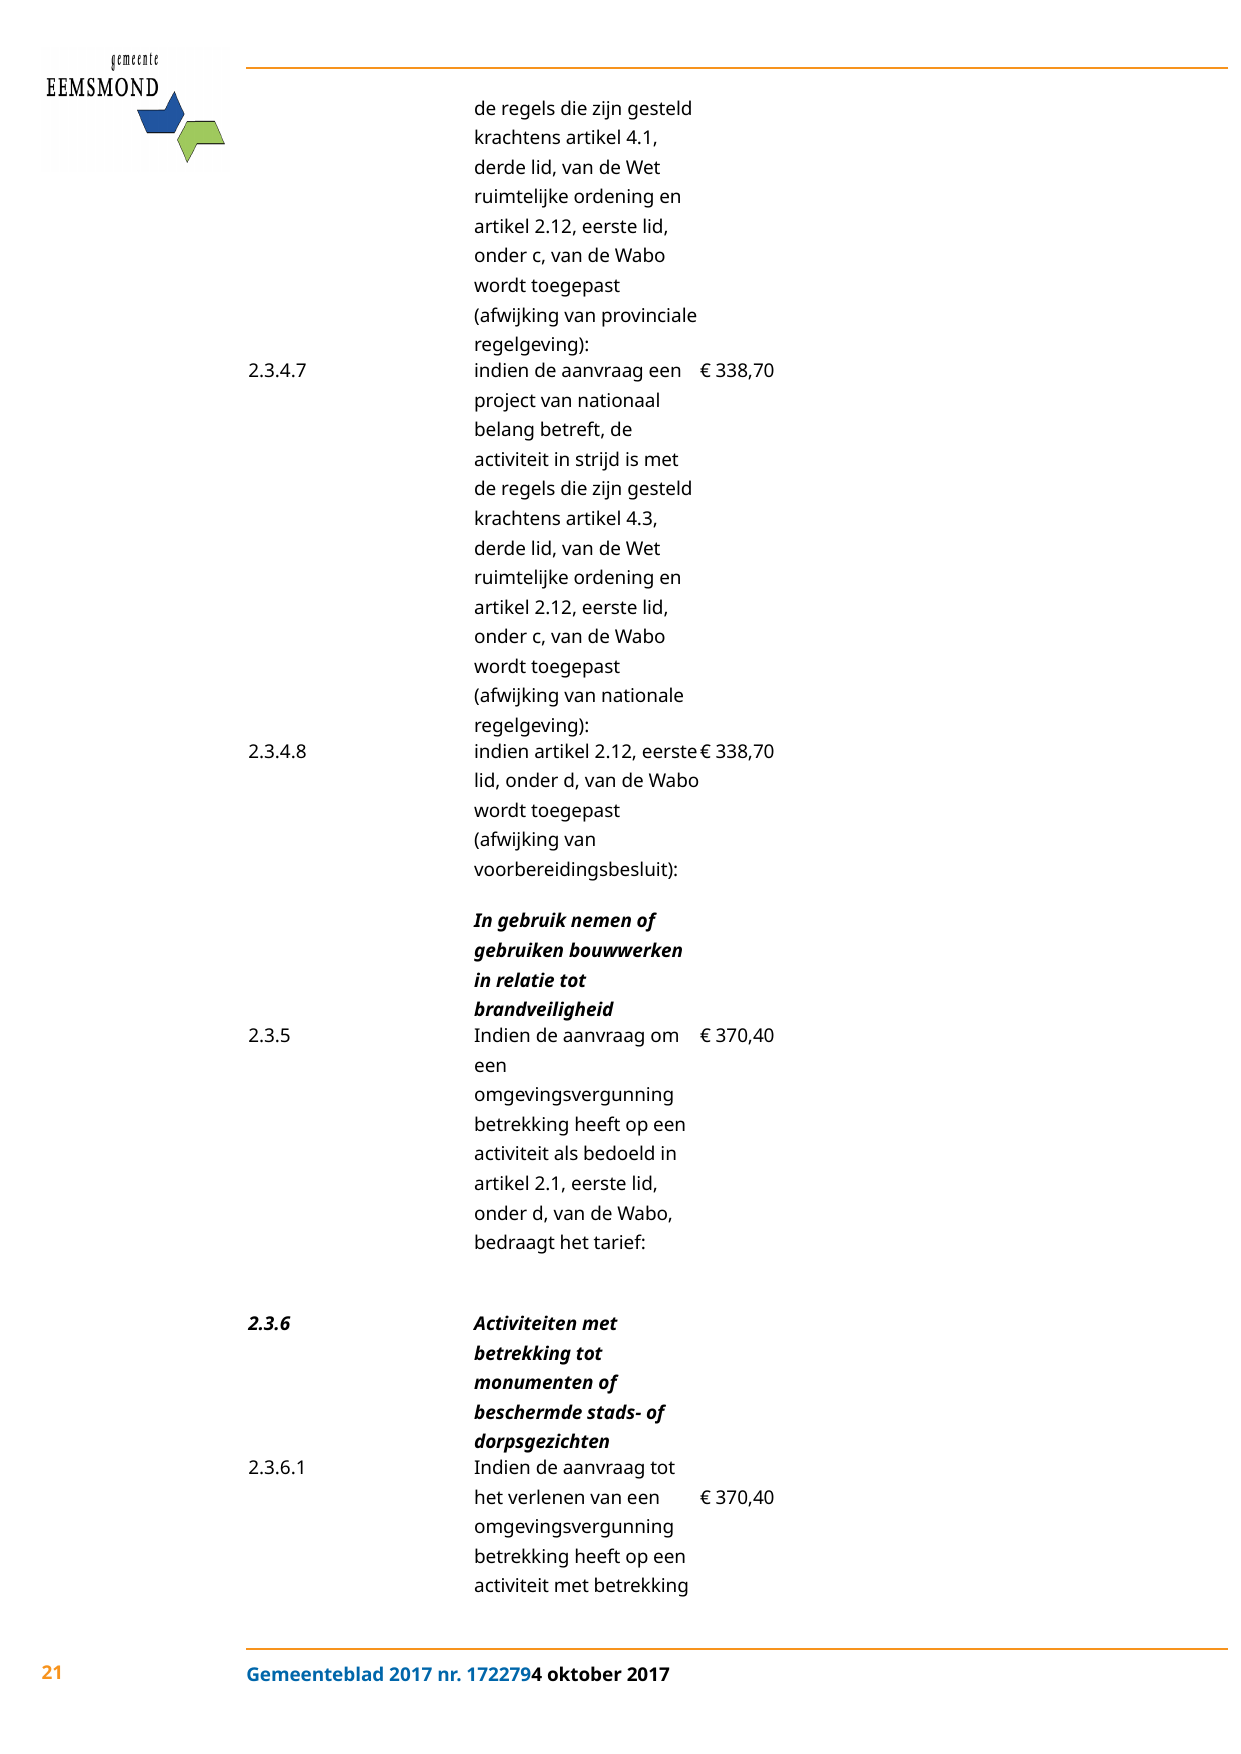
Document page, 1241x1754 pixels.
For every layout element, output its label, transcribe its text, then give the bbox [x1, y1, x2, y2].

table_cell [700, 882, 926, 908]
table_cell € 338,70 [700, 738, 926, 882]
table_cell € 338,70 [700, 357, 926, 738]
table_cell [700, 908, 926, 1022]
table_cell € 370,40 [700, 1454, 926, 1598]
table_cell 2.3.6 [248, 1281, 474, 1454]
table_cell 2.3.6.1 [248, 1454, 474, 1598]
table_cell 2.3.5 [248, 1022, 474, 1255]
table_cell indien artikel 2.12, eerste lid, onder d, van de Wabo wordt toegepast (afwijking van voorbereidingsbesluit): [474, 738, 700, 882]
table_cell [700, 1281, 926, 1454]
table_cell [474, 1255, 700, 1281]
table_cell [248, 1255, 474, 1281]
table_cell € 370,40 [700, 1022, 926, 1255]
table_cell Indien de aanvraag om een omgevingsvergunning betrekking heeft op een activiteit als bedoeld in artikel 2.1, eerste lid, onder d, van de Wabo, bedraagt het tarief: [474, 1022, 700, 1255]
table_cell [248, 908, 474, 1022]
table_cell In gebruik nemen of gebruiken bouwwerken in relatie tot brandveiligheid [474, 908, 700, 1022]
table_cell 2.3.4.7 [248, 357, 474, 738]
table_cell de regels die zijn gesteld krachtens artikel 4.1, derde lid, van de Wet ruimtelijke ordening en artikel 2.12, eerste lid, onder c, van de Wabo wordt toegepast (afwijking van provinciale regelgeving): [474, 95, 700, 357]
table_cell Indien de aanvraag tot het verlenen van een omgevingsvergunning betrekking heeft op een activiteit met betrekking [474, 1454, 700, 1598]
table_cell [474, 882, 700, 908]
table_cell [700, 1255, 926, 1281]
table_cell [248, 95, 474, 357]
table_cell [248, 882, 474, 908]
table_cell Activiteiten met betrekking tot monumenten of beschermde stads- of dorpsgezichten [474, 1281, 700, 1454]
picture [41, 47, 231, 172]
table_cell indien de aanvraag een project van nationaal belang betreft, de activiteit in strijd is met de regels die zijn gesteld krachtens artikel 4.3, derde lid, van de Wet ruimtelijke ordening en artikel 2.12, eerste lid, onder c, van de Wabo wordt toegepast (afwijking van nationale regelgeving): [474, 357, 700, 738]
table_cell [700, 95, 926, 357]
table_cell 2.3.4.8 [248, 738, 474, 882]
